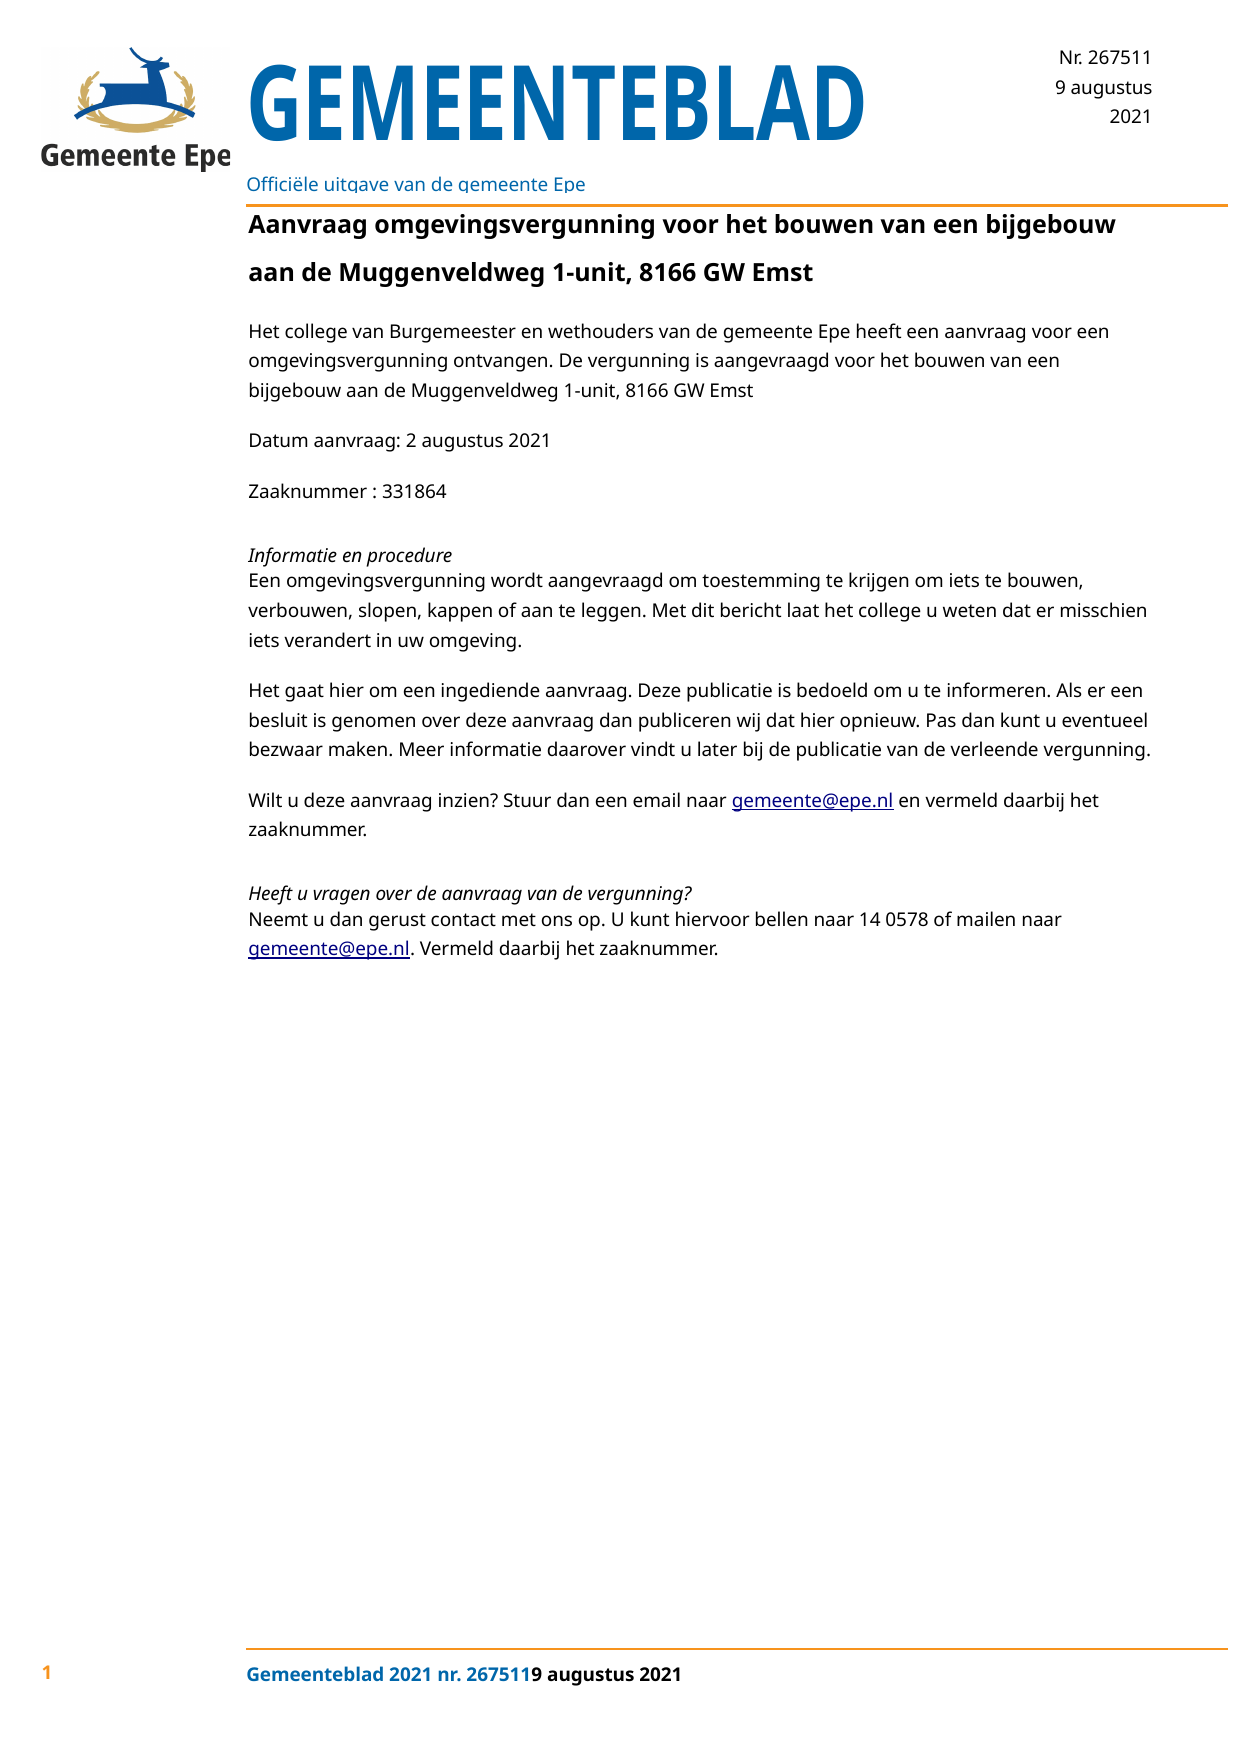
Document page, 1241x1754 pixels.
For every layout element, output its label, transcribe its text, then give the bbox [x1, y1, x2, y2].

picture [41, 47, 231, 172]
text Een omgevingsvergunning wordt aangevraagd om toestemming te krijgen om iets te bouwen, verbouwen, slopen, kappen of aan te leggen. Met dit bericht laat het college u weten dat er misschien iets verandert in uw omgeving. [248, 568, 1152, 652]
text Neemt u dan gerust contact met ons op. U kunt hiervoor bellen naar 14 0578 of mailen naar gemeente@epe.nl. Vermeld daarbij het zaaknummer. [248, 906, 1152, 961]
text Wilt u deze aanvraag inzien? Stuur dan een email naar gemeente@epe.nl en vermeld daarbij het zaaknummer. [248, 787, 1152, 842]
text Aanvraag omgevingsvergunning voor het bouwen van een bijgebouw aan de Muggenveldweg 1-unit, 8166 GW Emst [248, 207, 1152, 288]
text Datum aanvraag: 2 augustus 2021 [248, 427, 1152, 453]
text Het college van Burgemeester en wethouders van de gemeente Epe heeft een aanvraag voor een omgevingsvergunning ontvangen. De vergunning is aangevraagd voor het bouwen van een bijgebouw aan de Muggenveldweg 1-unit, 8166 GW Emst [248, 318, 1152, 403]
text Heeft u vragen over de aanvraag van de vergunning? [248, 880, 1152, 906]
text Het gaat hier om een ingediende aanvraag. Deze publicatie is bedoeld om u te informeren. Als er een besluit is genomen over deze aanvraag dan publiceren wij dat hier opnieuw. Pas dan kunt u eventueel bezwaar maken. Meer informatie daarover vindt u later bij de publicatie van de verleende vergunning. [248, 677, 1152, 762]
text Zaaknummer : 331864 [248, 478, 1152, 504]
text Informatie en procedure [248, 542, 1152, 568]
